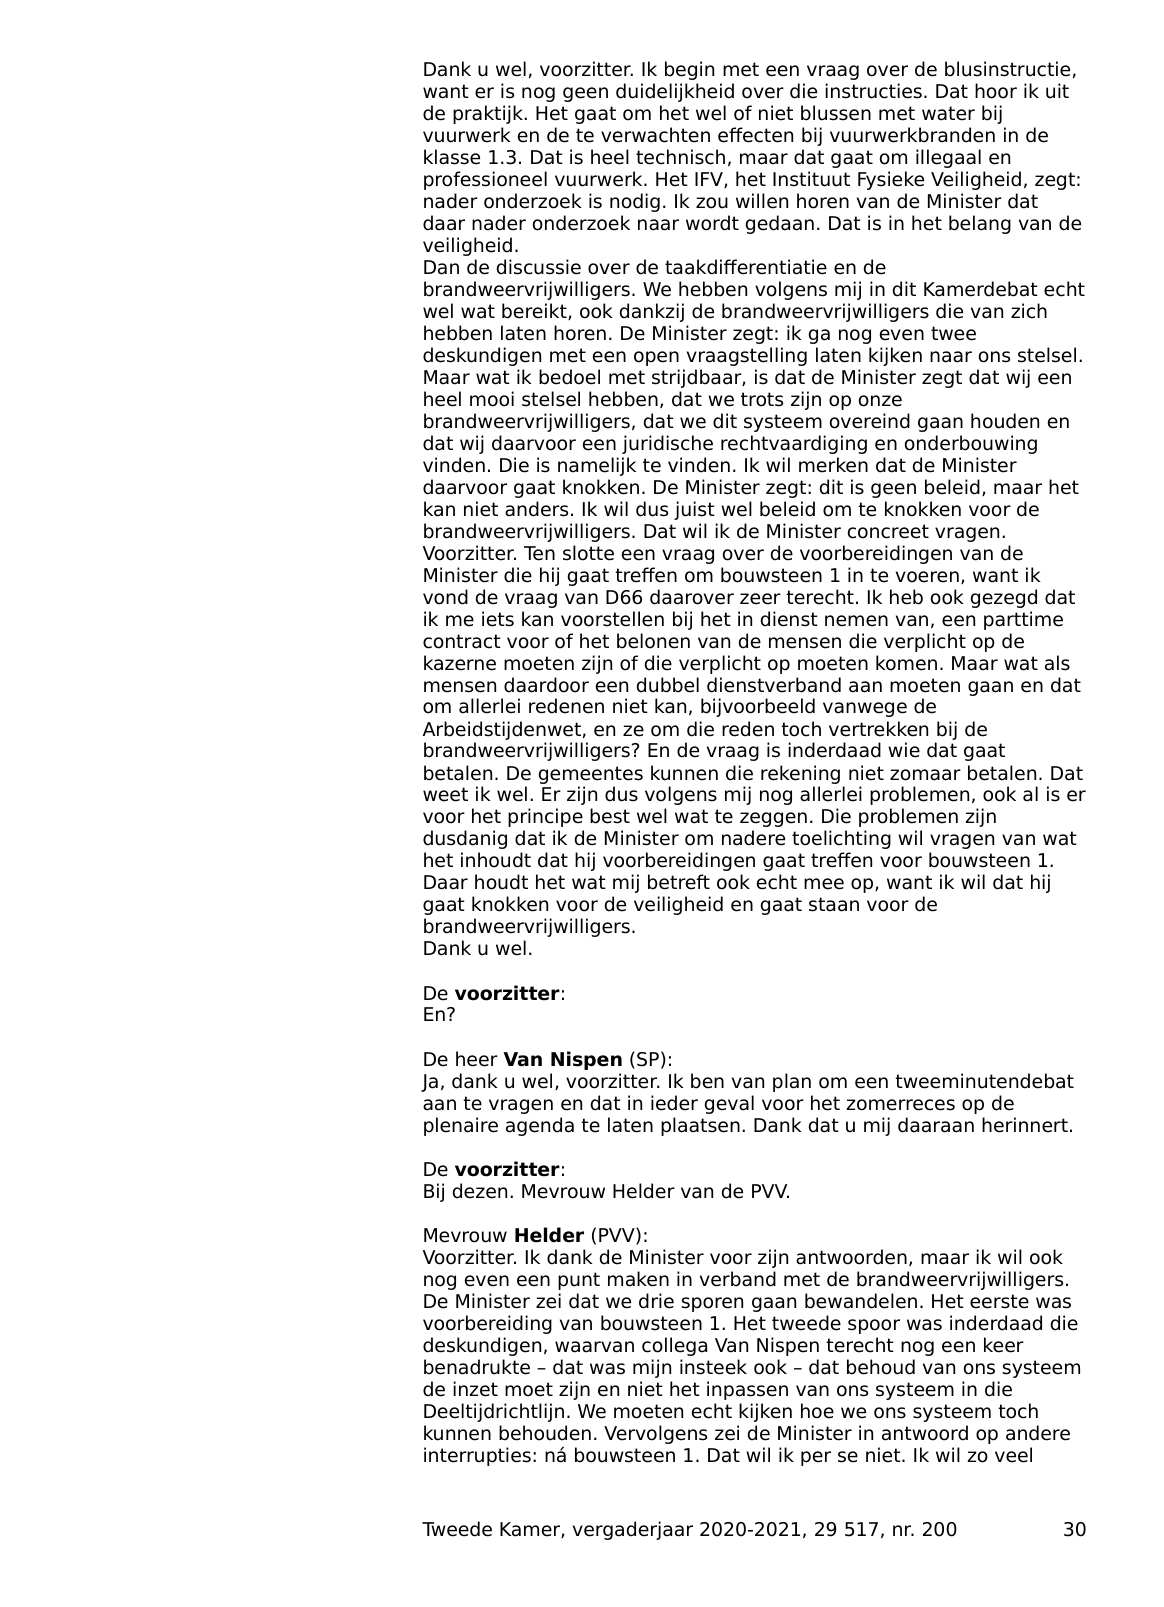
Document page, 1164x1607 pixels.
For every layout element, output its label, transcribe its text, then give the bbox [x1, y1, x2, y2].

text De voorzitter: [422, 1159, 1087, 1181]
text Dank u wel, voorzitter. Ik begin met een vraag over de blusinstructie, want er is nog geen duidelijkheid over die instructies. Dat hoor ik uit de praktijk. Het gaat om het wel of niet blussen met water bij vuurwerk en de te verwachten effecten bij vuurwerkbranden in de klasse 1.3. Dat is heel technisch, maar dat gaat om illegaal en professioneel vuurwerk. Het IFV, het Instituut Fysieke Veiligheid, zegt: nader onderzoek is nodig. Ik zou willen horen van de Minister dat daar nader onderzoek naar wordt gedaan. Dat is in het belang van de veiligheid. [422, 59, 1087, 257]
text Dan de discussie over de taakdifferentiatie en de brandweervrijwilligers. We hebben volgens mij in dit Kamerdebat echt wel wat bereikt, ook dankzij de brandweervrijwilligers die van zich hebben laten horen. De Minister zegt: ik ga nog even twee deskundigen met een open vraagstelling laten kijken naar ons stelsel. Maar wat ik bedoel met strijdbaar, is dat de Minister zegt dat wij een heel mooi stelsel hebben, dat we trots zijn op onze brandweervrijwilligers, dat we dit systeem overeind gaan houden en dat wij daarvoor een juridische rechtvaardiging en onderbouwing vinden. Die is namelijk te vinden. Ik wil merken dat de Minister daarvoor gaat knokken. De Minister zegt: dit is geen beleid, maar het kan niet anders. Ik wil dus juist wel beleid om te knokken voor de brandweervrijwilligers. Dat wil ik de Minister concreet vragen. [422, 257, 1087, 543]
text De heer Van Nispen (SP): [422, 1048, 1087, 1071]
text En? [422, 1004, 1087, 1026]
text De voorzitter: [422, 982, 1087, 1004]
text Voorzitter. Ik dank de Minister voor zijn antwoorden, maar ik wil ook nog even een punt maken in verband met de brandweervrijwilligers. De Minister zei dat we drie sporen gaan bewandelen. Het eerste was voorbereiding van bouwsteen 1. Het tweede spoor was inderdaad die deskundigen, waarvan collega Van Nispen terecht nog een keer benadrukte – dat was mijn insteek ook – dat behoud van ons systeem de inzet moet zijn en niet het inpassen van ons systeem in die Deeltijdrichtlijn. We moeten echt kijken hoe we ons systeem toch kunnen behouden. Vervolgens zei de Minister in antwoord op andere interrupties: ná bouwsteen 1. Dat wil ik per se niet. Ik wil zo veel [422, 1247, 1087, 1467]
text Ja, dank u wel, voorzitter. Ik ben van plan om een tweeminutendebat aan te vragen en dat in ieder geval voor het zomerreces op de plenaire agenda te laten plaatsen. Dank dat u mij daaraan herinnert. [422, 1071, 1087, 1136]
text Voorzitter. Ten slotte een vraag over de voorbereidingen van de Minister die hij gaat treffen om bouwsteen 1 in te voeren, want ik vond de vraag van D66 daarover zeer terecht. Ik heb ook gezegd dat ik me iets kan voorstellen bij het in dienst nemen van, een parttime contract voor of het belonen van de mensen die verplicht op de kazerne moeten zijn of die verplicht op moeten komen. Maar wat als mensen daardoor een dubbel dienstverband aan moeten gaan en dat om allerlei redenen niet kan, bijvoorbeeld vanwege de Arbeidstijdenwet, en ze om die reden toch vertrekken bij de brandweervrijwilligers? En de vraag is inderdaad wie dat gaat betalen. De gemeentes kunnen die rekening niet zomaar betalen. Dat weet ik wel. Er zijn dus volgens mij nog allerlei problemen, ook al is er voor het principe best wel wat te zeggen. Die problemen zijn dusdanig dat ik de Minister om nadere toelichting wil vragen van wat het inhoudt dat hij voorbereidingen gaat treffen voor bouwsteen 1. Daar houdt het wat mij betreft ook echt mee op, want ik wil dat hij gaat knokken voor de veiligheid en gaat staan voor de brandweervrijwilligers. [422, 543, 1087, 938]
text Mevrouw Helder (PVV): [422, 1225, 1087, 1247]
text Dank u wel. [422, 938, 1087, 960]
text Bij dezen. Mevrouw Helder van de PVV. [422, 1181, 1087, 1203]
